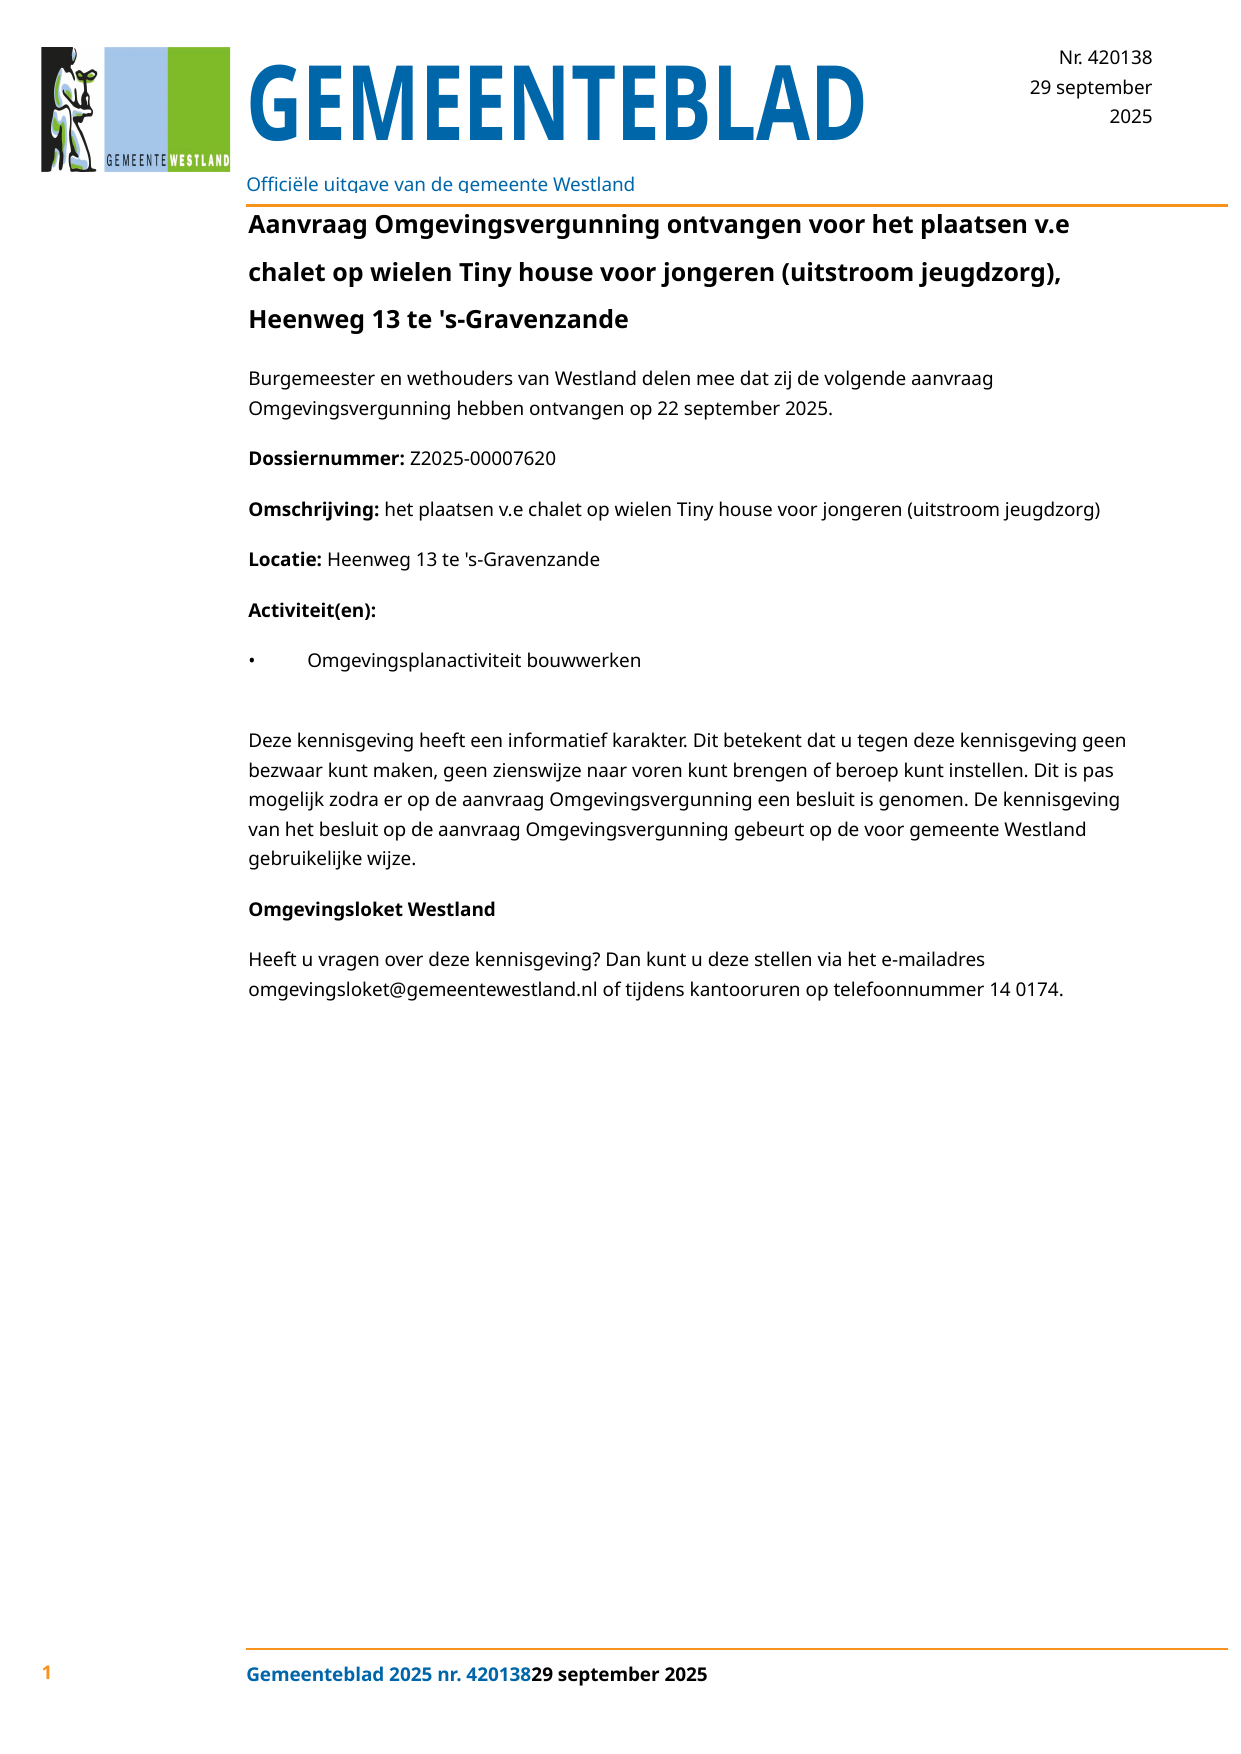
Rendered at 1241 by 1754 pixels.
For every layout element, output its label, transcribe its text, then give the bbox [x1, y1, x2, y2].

text Omschrijving: het plaatsen v.e chalet op wielen Tiny house voor jongeren (uitstroom jeugdzorg) [248, 496, 1152, 522]
text Locatie: Heenweg 13 te 's-Gravenzande [248, 546, 1152, 572]
text Dossiernummer: Z2025-00007620 [248, 446, 1152, 471]
text Deze kennisgeving heeft een informatief karakter. Dit betekent dat u tegen deze kennisgeving geen bezwaar kunt maken, geen zienswijze naar voren kunt brengen of beroep kunt instellen. Dit is pas mogelijk zodra er op de aanvraag Omgevingsvergunning een besluit is genomen. De kennisgeving van het besluit op de aanvraag Omgevingsvergunning gebeurt op de voor gemeente Westland gebruikelijke wijze. [248, 727, 1152, 871]
text Burgemeester en wethouders van Westland delen mee dat zij de volgende aanvraag Omgevingsvergunning hebben ontvangen op 22 september 2025. [248, 366, 1152, 421]
list Omgevingsplanactiviteit bouwwerken [248, 647, 1152, 673]
text Omgevingsloket Westland [248, 896, 1152, 922]
picture [41, 47, 231, 172]
text Heeft u vragen over deze kennisgeving? Dan kunt u deze stellen via het e-mailadres omgevingsloket@gemeentewestland.nl of tijdens kantooruren op telefoonnummer 14 0174. [248, 946, 1152, 1002]
text Aanvraag Omgevingsvergunning ontvangen voor het plaatsen v.e chalet op wielen Tiny house voor jongeren (uitstroom jeugdzorg), Heenweg 13 te 's-Gravenzande [248, 207, 1152, 336]
text Activiteit(en): [248, 597, 1152, 622]
